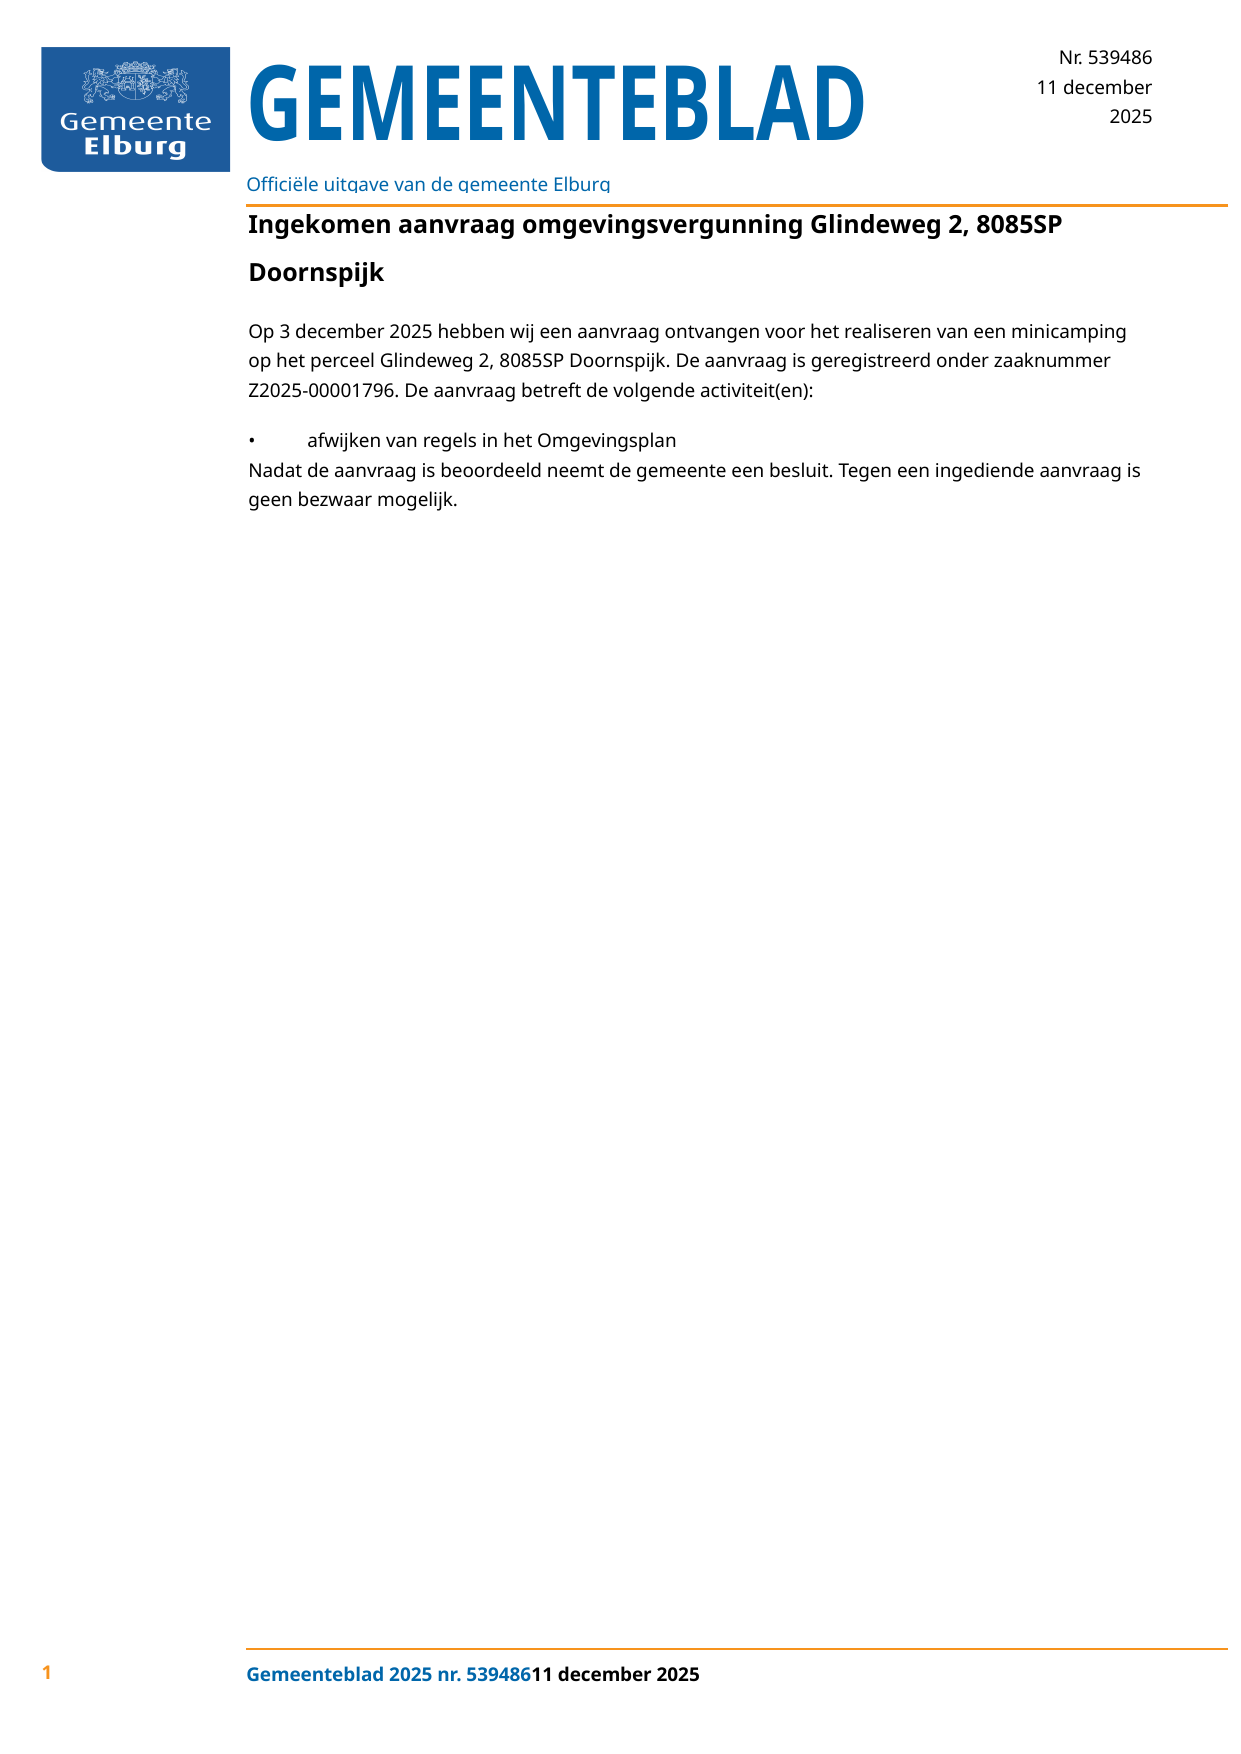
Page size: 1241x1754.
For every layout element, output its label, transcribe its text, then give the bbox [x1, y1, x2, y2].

list afwijken van regels in het Omgevingsplan [248, 427, 1152, 453]
picture [41, 47, 231, 172]
text Op 3 december 2025 hebben wij een aanvraag ontvangen voor het realiseren van een minicamping op het perceel Glindeweg 2, 8085SP Doornspijk. De aanvraag is geregistreerd onder zaaknummer Z2025-00001796. De aanvraag betreft de volgende activiteit(en): [248, 318, 1152, 403]
text Nadat de aanvraag is beoordeeld neemt de gemeente een besluit. Tegen een ingediende aanvraag is geen bezwaar mogelijk. [248, 457, 1152, 512]
text Ingekomen aanvraag omgevingsvergunning Glindeweg 2, 8085SP Doornspijk [248, 207, 1152, 288]
